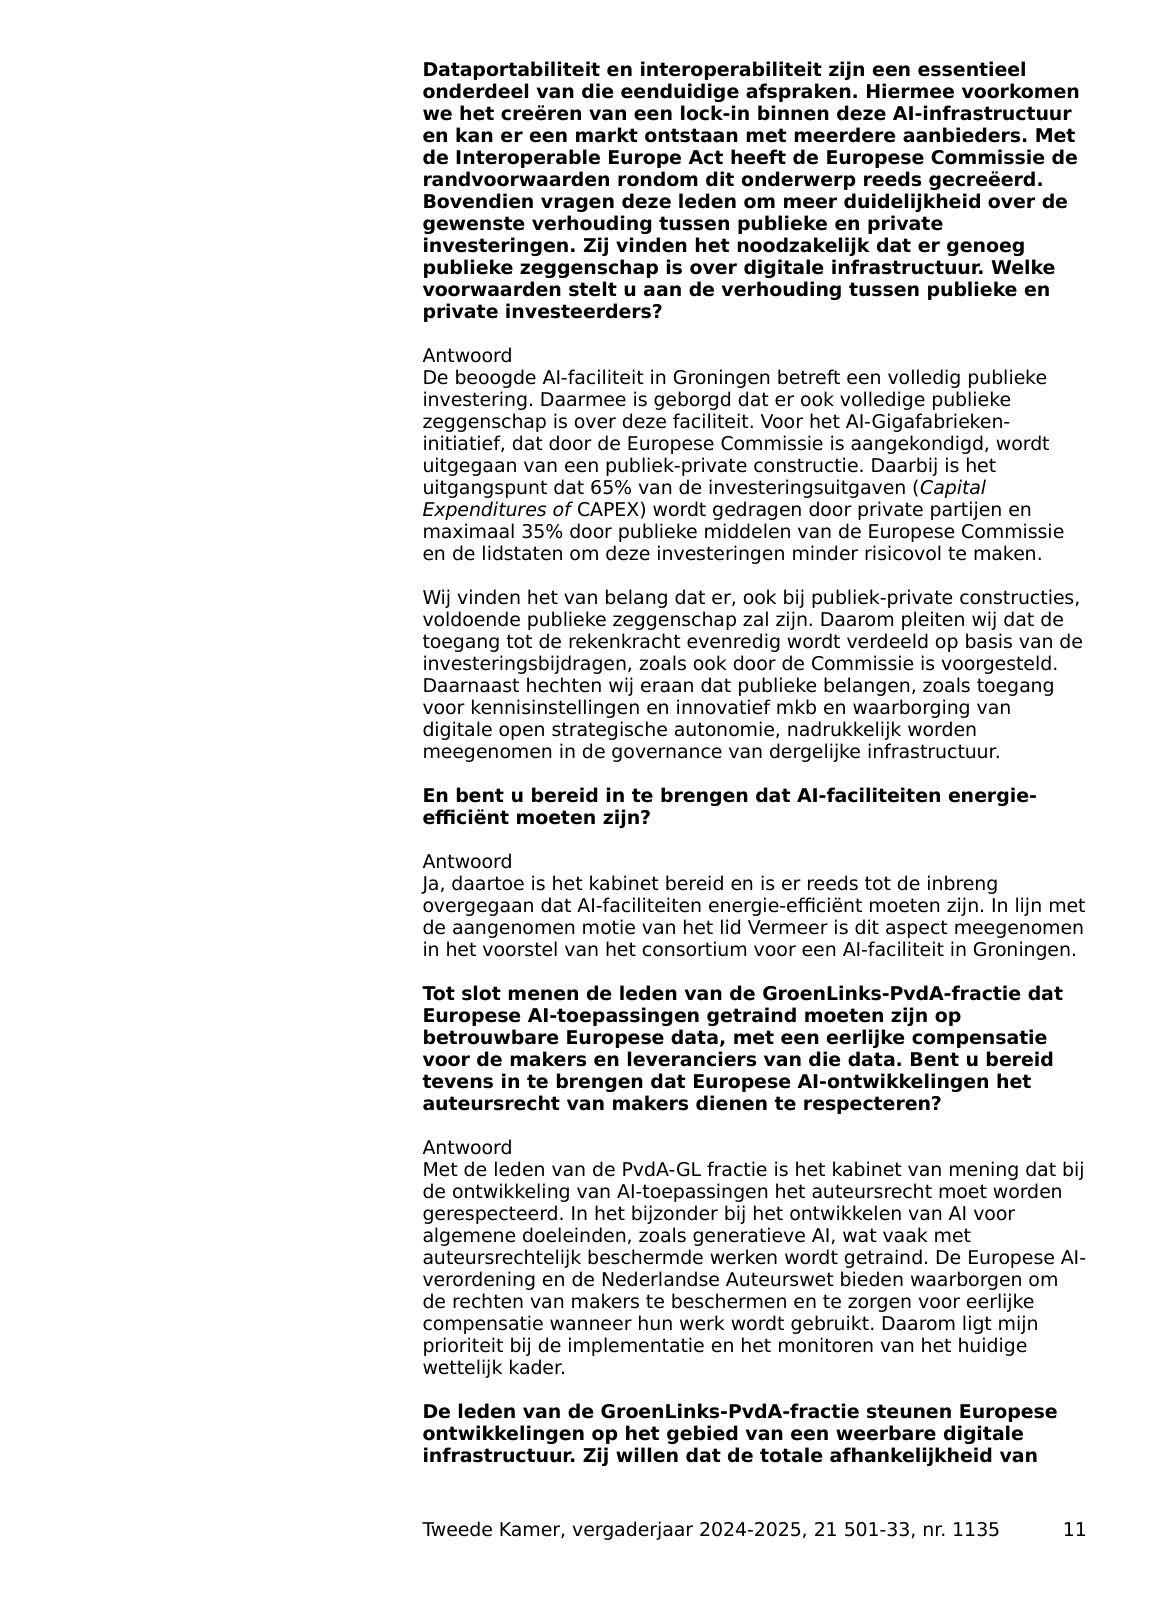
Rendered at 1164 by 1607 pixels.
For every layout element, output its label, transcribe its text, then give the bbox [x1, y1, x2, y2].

text Ja, daartoe is het kabinet bereid en is er reeds tot de inbreng overgegaan dat AI-faciliteiten energie-efficiënt moeten zijn. In lijn met de aangenomen motie van het lid Vermeer is dit aspect meegenomen in het voorstel van het consortium voor een AI-faciliteit in Groningen. [422, 873, 1087, 961]
text Dataportabiliteit en interoperabiliteit zijn een essentieel onderdeel van die eenduidige afspraken. Hiermee voorkomen we het creëren van een lock-in binnen deze AI-infrastructuur en kan er een markt ontstaan met meerdere aanbieders. Met de Interoperable Europe Act heeft de Europese Commissie de randvoorwaarden rondom dit onderwerp reeds gecreëerd. Bovendien vragen deze leden om meer duidelijkheid over de gewenste verhouding tussen publieke en private investeringen. Zij vinden het noodzakelijk dat er genoeg publieke zeggenschap is over digitale infrastructuur. Welke voorwaarden stelt u aan de verhouding tussen publieke en private investeerders? [422, 59, 1087, 323]
text De leden van de GroenLinks-PvdA-fractie steunen Europese ontwikkelingen op het gebied van een weerbare digitale infrastructuur. Zij willen dat de totale afhankelijkheid van [422, 1401, 1087, 1467]
text Met de leden van de PvdA-GL fractie is het kabinet van mening dat bij de ontwikkeling van AI-toepassingen het auteursrecht moet worden gerespecteerd. In het bijzonder bij het ontwikkelen van AI voor algemene doeleinden, zoals generatieve AI, wat vaak met auteursrechtelijk beschermde werken wordt getraind. De Europese AI-verordening en de Nederlandse Auteurswet bieden waarborgen om de rechten van makers te beschermen en te zorgen voor eerlijke compensatie wanneer hun werk wordt gebruikt. Daarom ligt mijn prioriteit bij de implementatie en het monitoren van het huidige wettelijk kader. [422, 1159, 1087, 1379]
text En bent u bereid in te brengen dat AI-faciliteiten energie-efficiënt moeten zijn? [422, 785, 1087, 829]
text Antwoord [422, 851, 1087, 873]
text Wij vinden het van belang dat er, ook bij publiek-private constructies, voldoende publieke zeggenschap zal zijn. Daarom pleiten wij dat de toegang tot de rekenkracht evenredig wordt verdeeld op basis van de investeringsbijdragen, zoals ook door de Commissie is voorgesteld. Daarnaast hechten wij eraan dat publieke belangen, zoals toegang voor kennisinstellingen en innovatief mkb en waarborging van digitale open strategische autonomie, nadrukkelijk worden meegenomen in de governance van dergelijke infrastructuur. [422, 587, 1087, 763]
text Antwoord [422, 345, 1087, 367]
text De beoogde AI-faciliteit in Groningen betreft een volledig publieke investering. Daarmee is geborgd dat er ook volledige publieke zeggenschap is over deze faciliteit. Voor het AI-Gigafabrieken-initiatief, dat door de Europese Commissie is aangekondigd, wordt uitgegaan van een publiek-private constructie. Daarbij is het uitgangspunt dat 65% van de investeringsuitgaven (Capital Expenditures of CAPEX) wordt gedragen door private partijen en maximaal 35% door publieke middelen van de Europese Commissie en de lidstaten om deze investeringen minder risicovol te maken. [422, 367, 1087, 565]
text Tot slot menen de leden van de GroenLinks-PvdA-fractie dat Europese AI-toepassingen getraind moeten zijn op betrouwbare Europese data, met een eerlijke compensatie voor de makers en leveranciers van die data. Bent u bereid tevens in te brengen dat Europese AI-ontwikkelingen het auteursrecht van makers dienen te respecteren? [422, 983, 1087, 1115]
text Antwoord [422, 1137, 1087, 1159]
